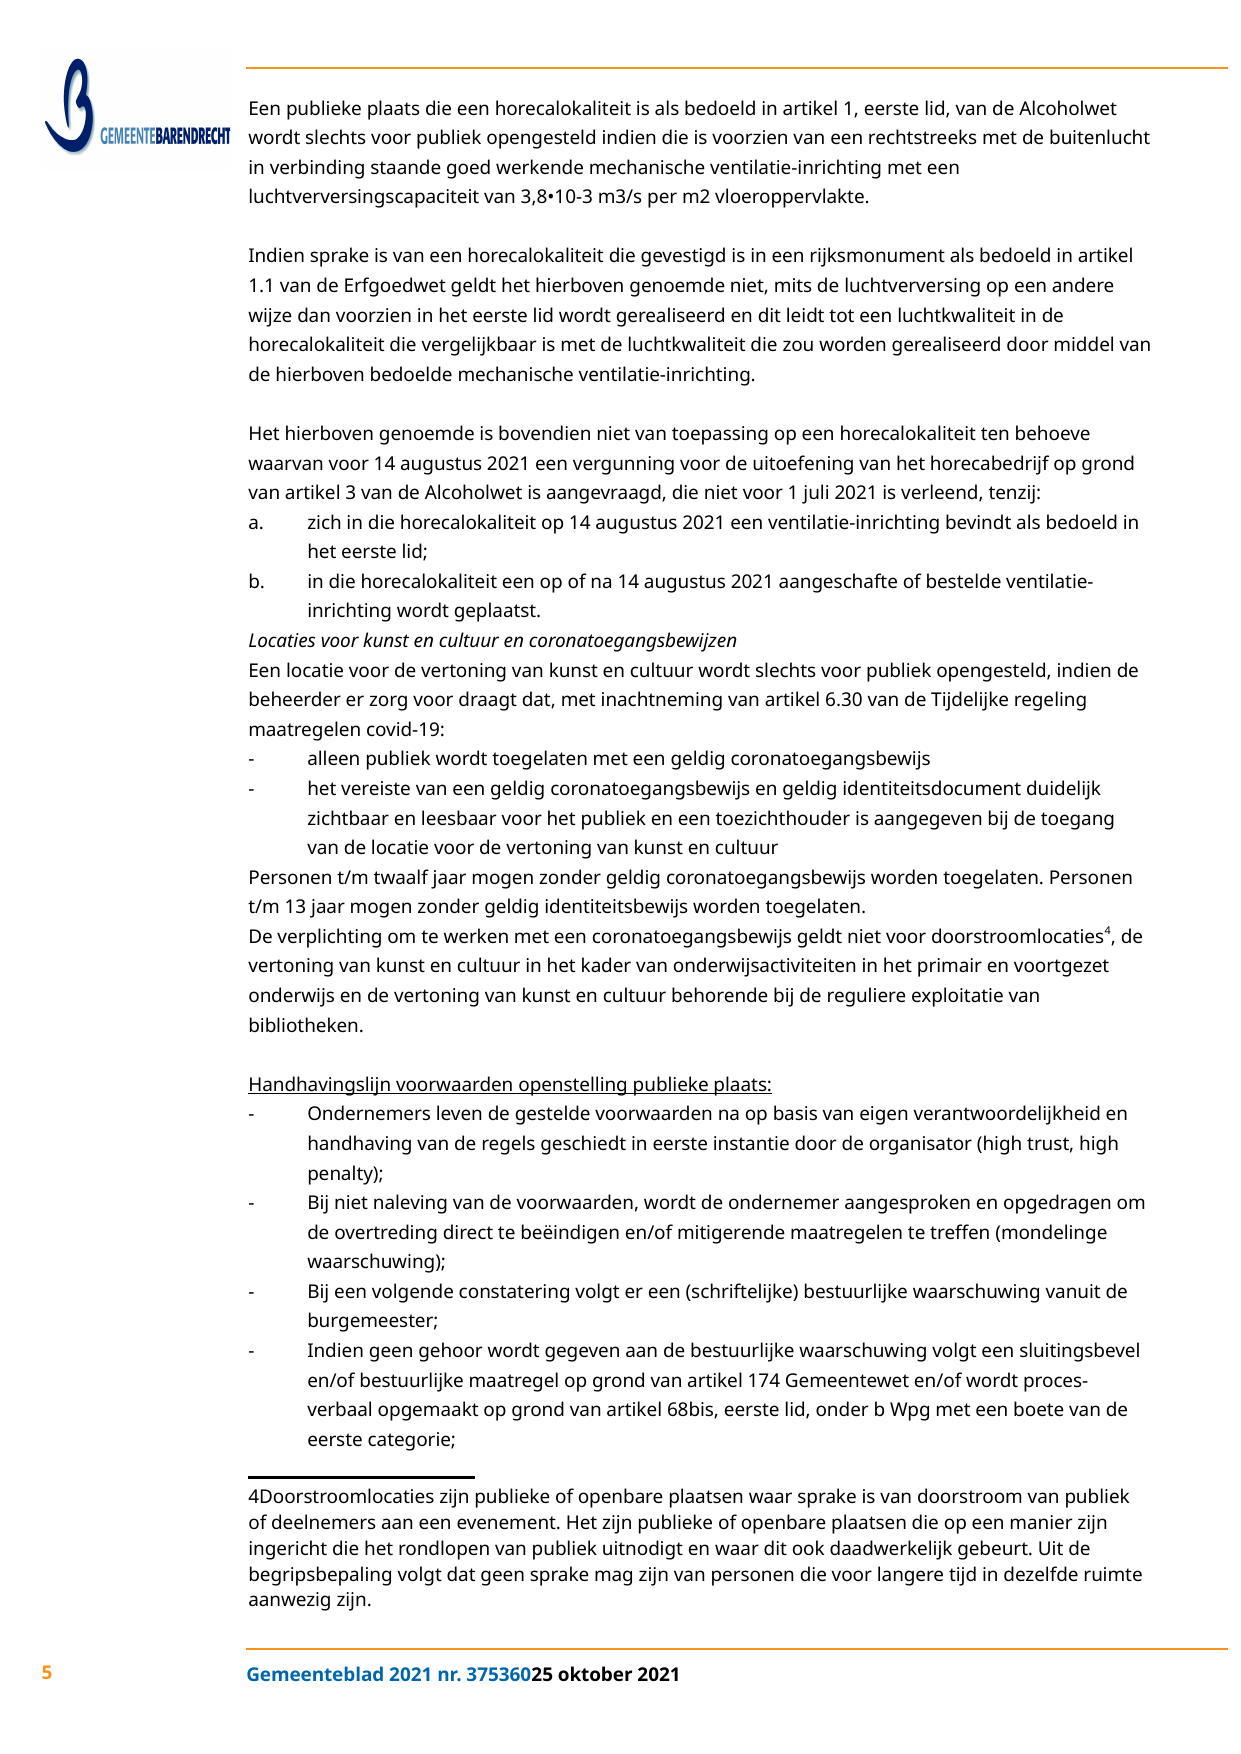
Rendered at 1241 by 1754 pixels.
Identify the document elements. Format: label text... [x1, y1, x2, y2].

list Bij een volgende constatering volgt er een (schriftelijke) bestuurlijke waarschuwing vanuit de burgemeester; [248, 1278, 1152, 1333]
text Het hierboven genoemde is bovendien niet van toepassing op een horecalokaliteit ten behoeve waarvan voor 14 augustus 2021 een vergunning voor de uitoefening van het horecabedrijf op grond van artikel 3 van de Alcoholwet is aangevraagd, die niet voor 1 juli 2021 is verleend, tenzij: [248, 420, 1152, 505]
text Personen t/m twaalf jaar mogen zonder geldig coronatoegangsbewijs worden toegelaten. Personen t/m 13 jaar mogen zonder geldig identiteitsbewijs worden toegelaten. [248, 864, 1152, 919]
text De verplichting om te werken met een coronatoegangsbewijs geldt niet voor doorstroomlocaties, de vertoning van kunst en cultuur in het kader van onderwijsactiviteiten in het primair en voortgezet onderwijs en de vertoning van kunst en cultuur behorende bij de reguliere exploitatie van bibliotheken. [248, 923, 1152, 1038]
text Locaties voor kunst en cultuur en coronatoegangsbewijzen [248, 627, 1152, 653]
list Indien geen gehoor wordt gegeven aan de bestuurlijke waarschuwing volgt een sluitingsbevel en/of bestuurlijke maatregel op grond van artikel 174 Gemeentewet en/of wordt proces-verbaal opgemaakt op grond van artikel 68bis, eerste lid, onder b Wpg met een boete van de eerste categorie; [248, 1337, 1152, 1452]
list het vereiste van een geldig coronatoegangsbewijs en geldig identiteitsdocument duidelijk zichtbaar en leesbaar voor het publiek en een toezichthouder is aangegeven bij de toegang van de locatie voor de vertoning van kunst en cultuur [248, 775, 1152, 860]
text Handhavingslijn voorwaarden openstelling publieke plaats: [248, 1071, 1152, 1097]
text Indien sprake is van een horecalokaliteit die gevestigd is in een rijksmonument als bedoeld in artikel 1.1 van de Erfgoedwet geldt het hierboven genoemde niet, mits de luchtverversing op een andere wijze dan voorzien in het eerste lid wordt gerealiseerd en dit leidt tot een luchtkwaliteit in de horecalokaliteit die vergelijkbaar is met de luchtkwaliteit die zou worden gerealiseerd door middel van de hierboven bedoelde mechanische ventilatie-inrichting. [248, 243, 1152, 387]
list zich in die horecalokaliteit op 14 augustus 2021 een ventilatie-inrichting bevindt als bedoeld in het eerste lid; [248, 509, 1152, 564]
text Doorstroomlocaties zijn publieke of openbare plaatsen waar sprake is van doorstroom van publiek of deelnemers aan een evenement. Het zijn publieke of openbare plaatsen die op een manier zijn ingericht die het rondlopen van publiek uitnodigt en waar dit ook daadwerkelijk gebeurt. Uit de begripsbepaling volgt dat geen sprake mag zijn van personen die voor langere tijd in dezelfde ruimte aanwezig zijn. [248, 1483, 1152, 1612]
text Een locatie voor de vertoning van kunst en cultuur wordt slechts voor publiek opengesteld, indien de beheerder er zorg voor draagt dat, met inachtneming van artikel 6.30 van de Tijdelijke regeling maatregelen covid-19: [248, 657, 1152, 742]
picture [41, 47, 231, 172]
list alleen publiek wordt toegelaten met een geldig coronatoegangsbewijs [248, 746, 1152, 771]
list in die horecalokaliteit een op of na 14 augustus 2021 aangeschafte of bestelde ventilatie-inrichting wordt geplaatst. [248, 568, 1152, 623]
list Ondernemers leven de gestelde voorwaarden na op basis van eigen verantwoordelijkheid en handhaving van de regels geschiedt in eerste instantie door de organisator (high trust, high penalty); [248, 1101, 1152, 1186]
list Bij niet naleving van de voorwaarden, wordt de ondernemer aangesproken en opgedragen om de overtreding direct te beëindigen en/of mitigerende maatregelen te treffen (mondelinge waarschuwing); [248, 1189, 1152, 1274]
text Een publieke plaats die een horecalokaliteit is als bedoeld in artikel 1, eerste lid, van de Alcoholwet wordt slechts voor publiek opengesteld indien die is voorzien van een rechtstreeks met de buitenlucht in verbinding staande goed werkende mechanische ventilatie-inrichting met een luchtverversingscapaciteit van 3,8•10-3 m3/s per m2 vloeroppervlakte. [248, 95, 1152, 209]
